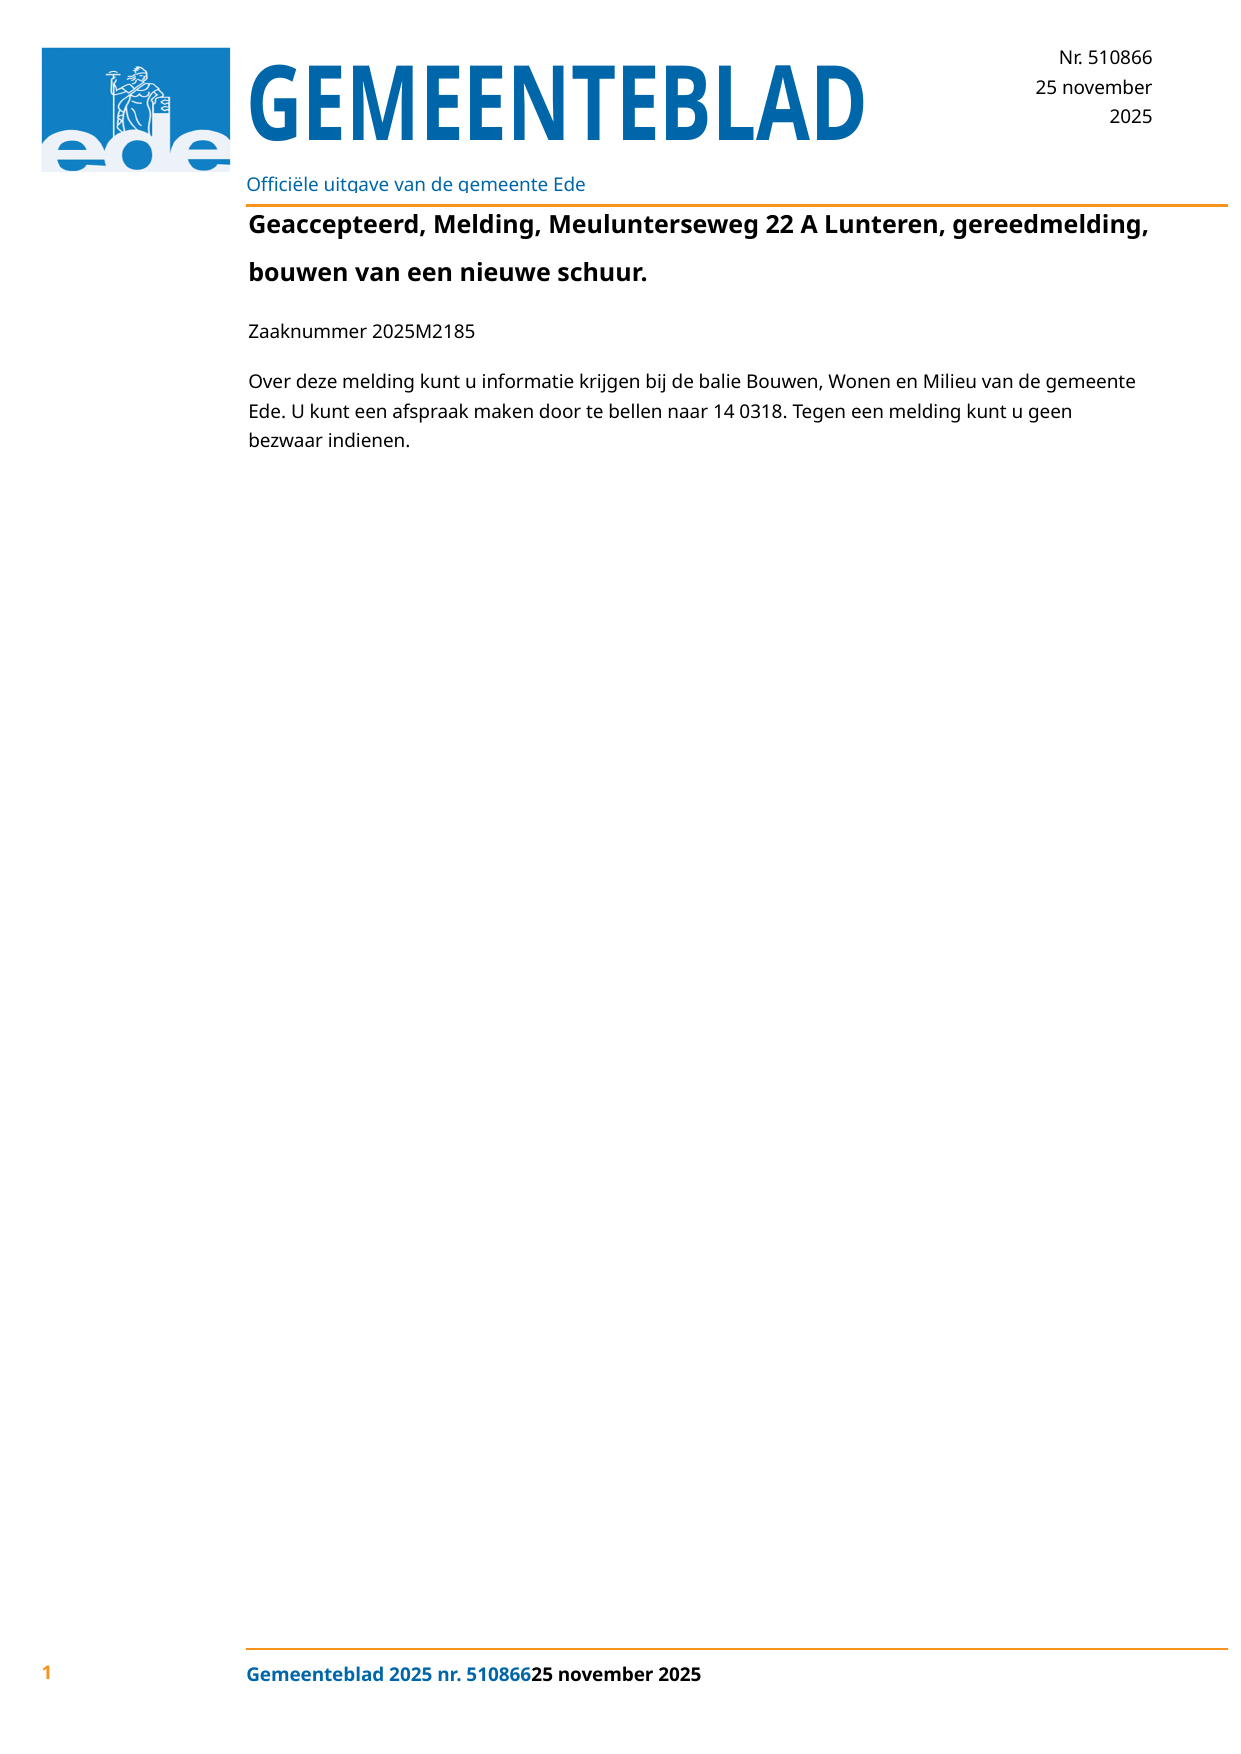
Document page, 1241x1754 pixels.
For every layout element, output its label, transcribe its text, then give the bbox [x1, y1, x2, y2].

picture [41, 47, 231, 172]
text Geaccepteerd, Melding, Meulunterseweg 22 A Lunteren, gereedmelding, bouwen van een nieuwe schuur. [248, 207, 1152, 288]
text Zaaknummer 2025M2185 [248, 318, 1152, 344]
text Over deze melding kunt u informatie krijgen bij de balie Bouwen, Wonen en Milieu van de gemeente Ede. U kunt een afspraak maken door te bellen naar 14 0318. Tegen een melding kunt u geen bezwaar indienen. [248, 368, 1152, 453]
